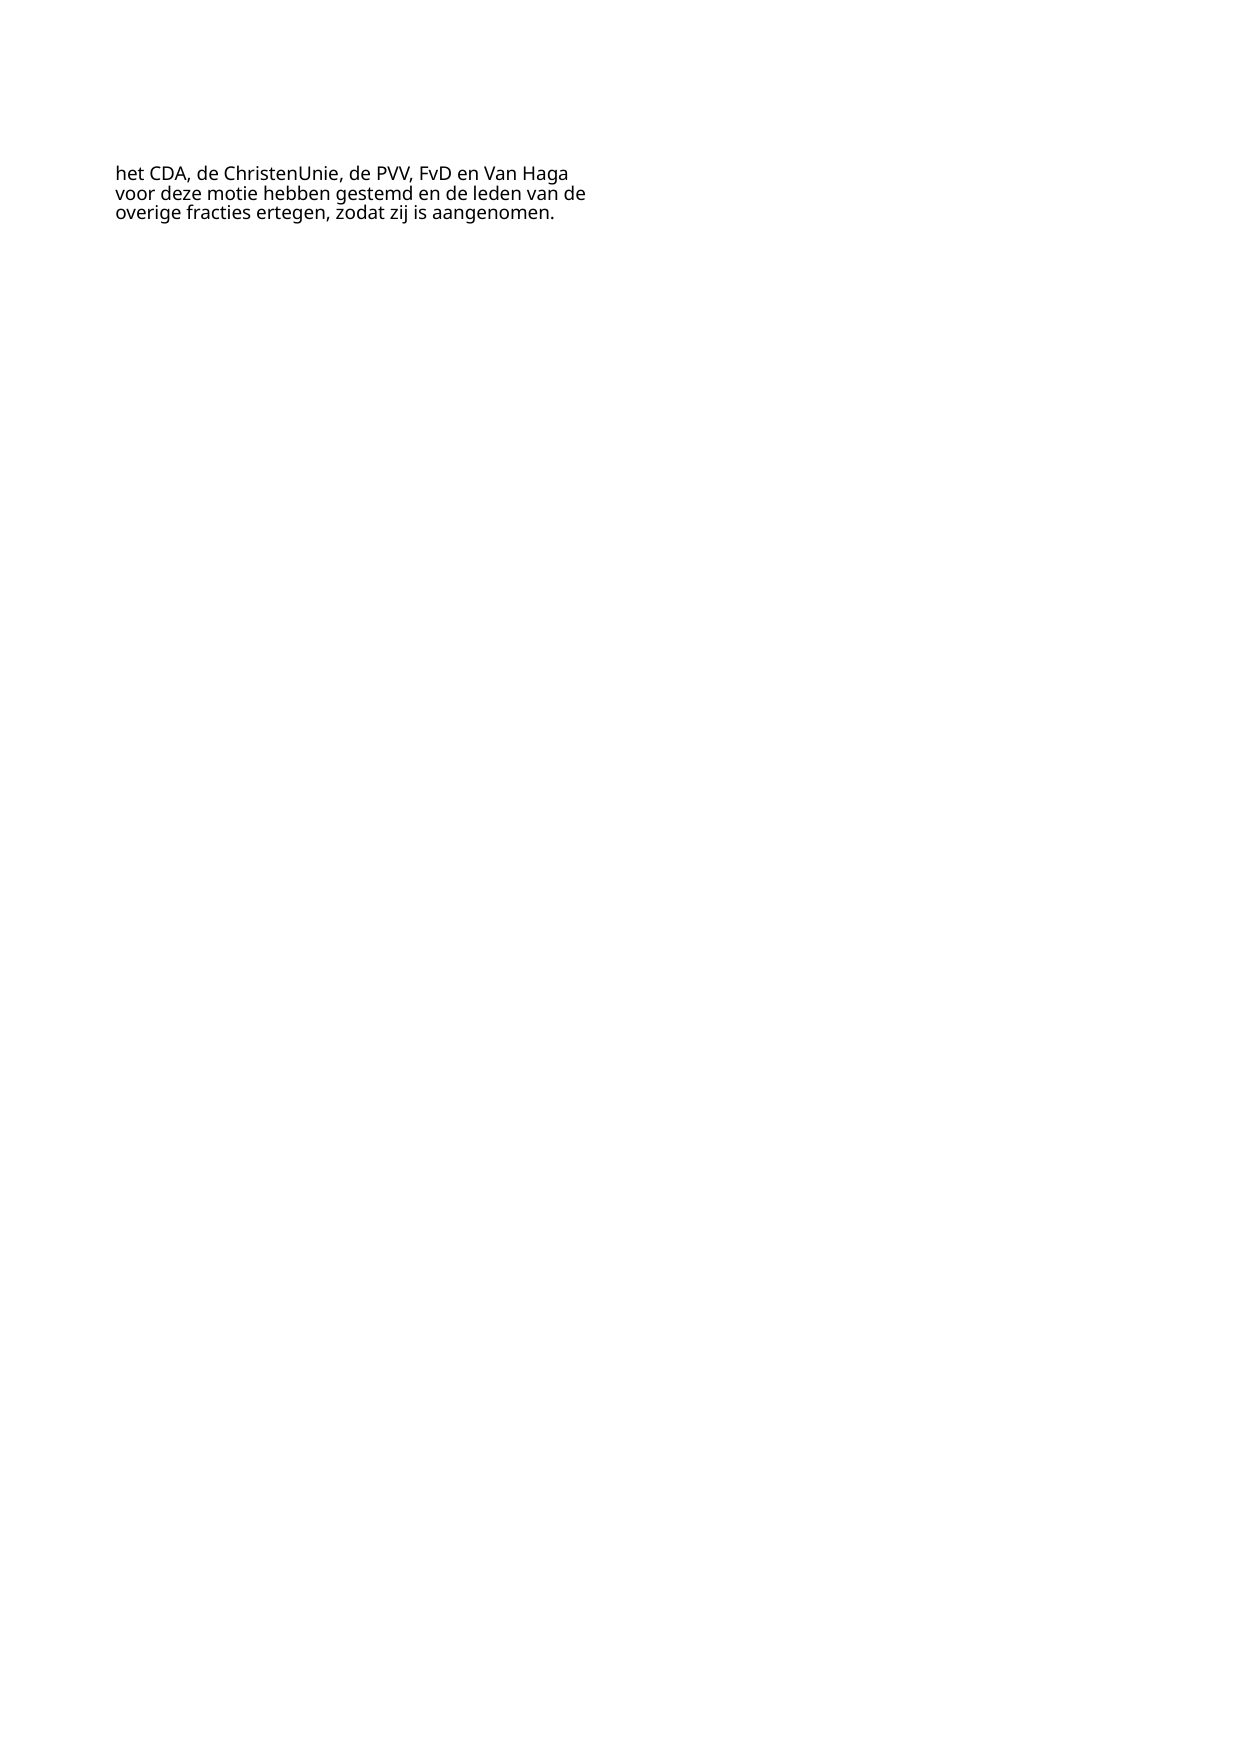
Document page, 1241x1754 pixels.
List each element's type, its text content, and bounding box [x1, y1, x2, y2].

text het CDA, de ChristenUnie, de PVV, FvD en Van Haga voor deze motie hebben gestemd en de leden van de overige fracties ertegen, zodat zij is aangenomen. [115, 165, 605, 223]
